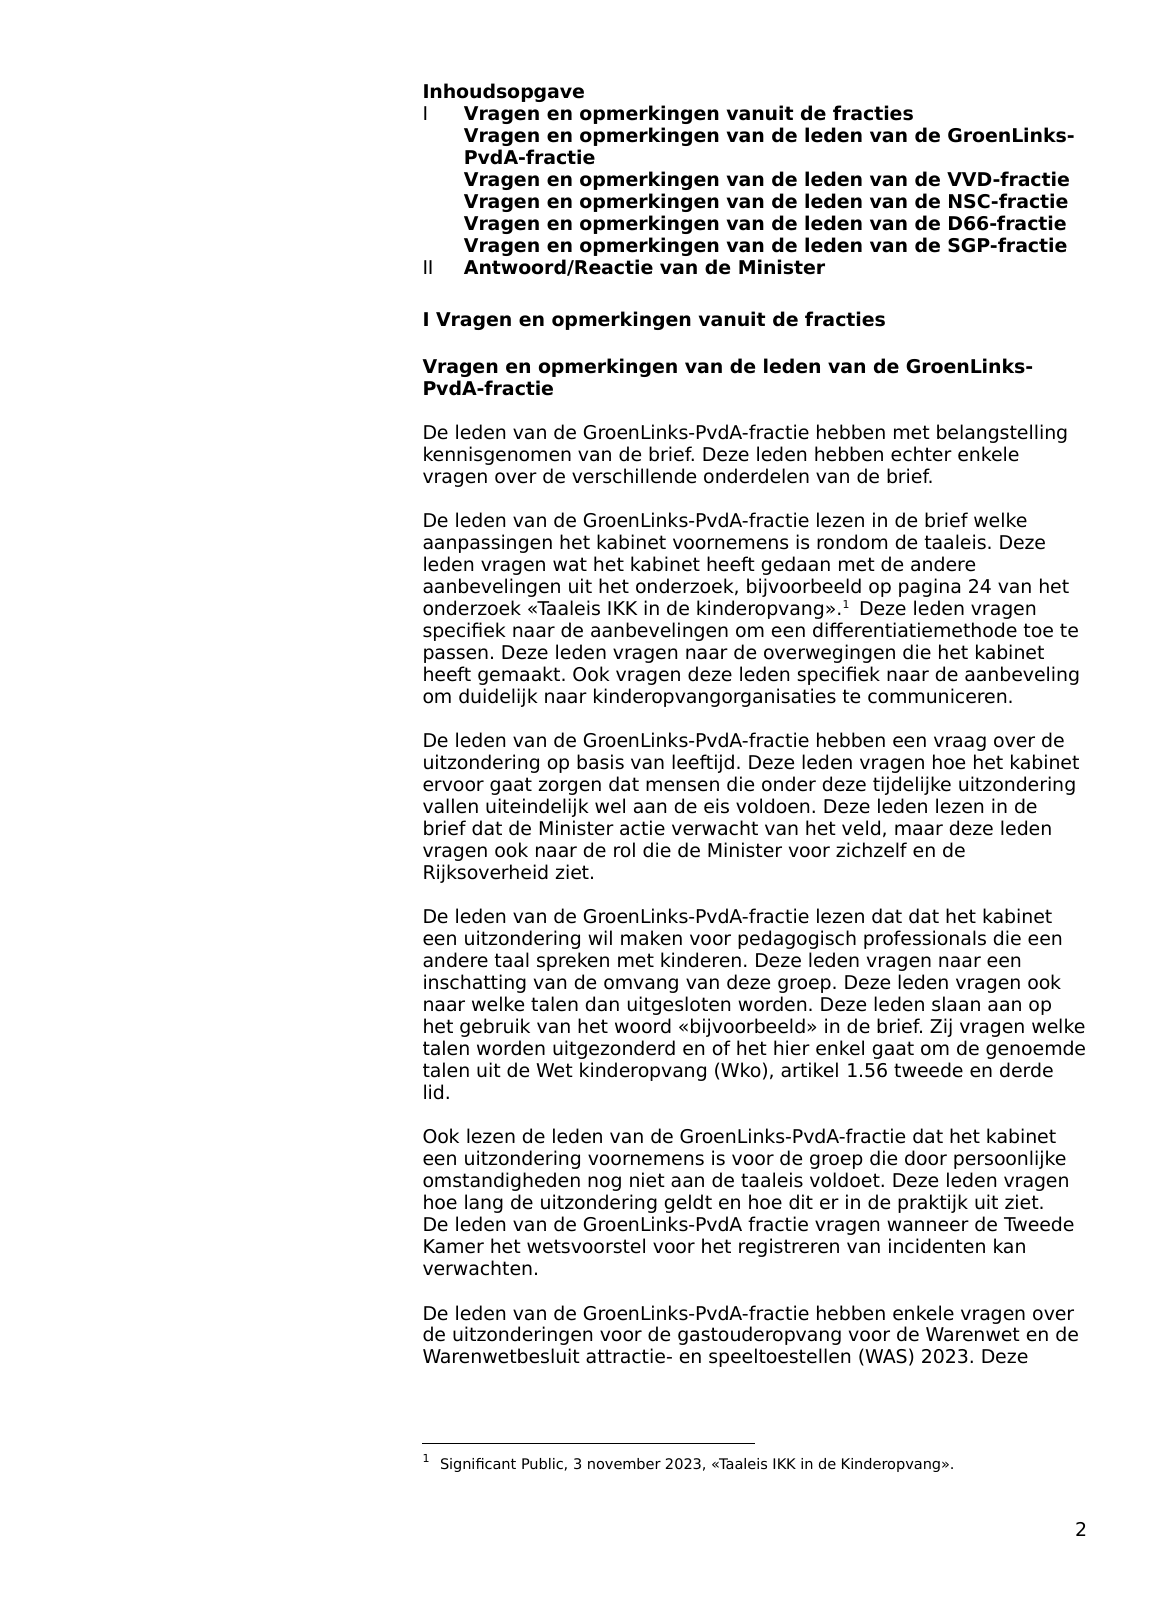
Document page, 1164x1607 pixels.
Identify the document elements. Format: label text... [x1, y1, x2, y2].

subtitle Vragen en opmerkingen van de leden van de GroenLinks-PvdA-fractie [422, 356, 1087, 400]
text Vragen en opmerkingen van de leden van de VVD-fractie [464, 169, 1087, 191]
text Vragen en opmerkingen van de leden van de GroenLinks-PvdA-fractie [464, 125, 1087, 169]
text De leden van de GroenLinks-PvdA-fractie hebben enkele vragen over de uitzonderingen voor de gastouderopvang voor de Warenwet en de Warenwetbesluit attractie- en speeltoestellen (WAS) 2023. Deze [422, 1302, 1087, 1368]
subtitle Inhoudsopgave [422, 81, 1087, 103]
text Significant Public, 3 november 2023, «Taaleis IKK in de Kinderopvang». [422, 1452, 1087, 1474]
text Ook lezen de leden van de GroenLinks-PvdA-fractie dat het kabinet een uitzondering voornemens is voor de groep die door persoonlijke omstandigheden nog niet aan de taaleis voldoet. Deze leden vragen hoe lang de uitzondering geldt en hoe dit er in de praktijk uit ziet. [422, 1126, 1087, 1214]
text Vragen en opmerkingen van de leden van de SGP-fractie [464, 235, 1087, 257]
text De leden van de GroenLinks-PvdA-fractie lezen dat dat het kabinet een uitzondering wil maken voor pedagogisch professionals die een andere taal spreken met kinderen. Deze leden vragen naar een inschatting van de omvang van deze groep. Deze leden vragen ook naar welke talen dan uitgesloten worden. Deze leden slaan aan op het gebruik van het woord «bijvoorbeeld» in de brief. Zij vragen welke talen worden uitgezonderd en of het hier enkel gaat om de genoemde talen uit de Wet kinderopvang (Wko), artikel 1.56 tweede en derde lid. [422, 906, 1087, 1104]
text Vragen en opmerkingen van de leden van de NSC-fractie [464, 191, 1087, 213]
text Vragen en opmerkingen van de leden van de D66-fractie [464, 213, 1087, 235]
text De leden van de GroenLinks-PvdA-fractie lezen in de brief welke aanpassingen het kabinet voornemens is rondom de taaleis. Deze leden vragen wat het kabinet heeft gedaan met de andere aanbevelingen uit het onderzoek, bijvoorbeeld op pagina 24 van het onderzoek «Taaleis IKK in de kinderopvang». Deze leden vragen specifiek naar de aanbevelingen om een differentiatiemethode toe te passen. Deze leden vragen naar de overwegingen die het kabinet heeft gemaakt. Ook vragen deze leden specifiek naar de aanbeveling om duidelijk naar kinderopvangorganisaties te communiceren. [422, 510, 1087, 708]
text De leden van de GroenLinks-PvdA-fractie hebben een vraag over de uitzondering op basis van leeftijd. Deze leden vragen hoe het kabinet ervoor gaat zorgen dat mensen die onder deze tijdelijke uitzondering vallen uiteindelijk wel aan de eis voldoen. Deze leden lezen in de brief dat de Minister actie verwacht van het veld, maar deze leden vragen ook naar de rol die de Minister voor zichzelf en de Rijksoverheid ziet. [422, 730, 1087, 884]
text I Vragen en opmerkingen vanuit de fracties [422, 103, 1087, 125]
text De leden van de GroenLinks-PvdA fractie vragen wanneer de Tweede Kamer het wetsvoorstel voor het registreren van incidenten kan verwachten. [422, 1214, 1087, 1280]
text De leden van de GroenLinks-PvdA-fractie hebben met belangstelling kennisgenomen van de brief. Deze leden hebben echter enkele vragen over de verschillende onderdelen van de brief. [422, 422, 1087, 488]
subtitle I Vragen en opmerkingen vanuit de fracties [422, 309, 1087, 331]
text II Antwoord/Reactie van de Minister [422, 257, 1087, 279]
